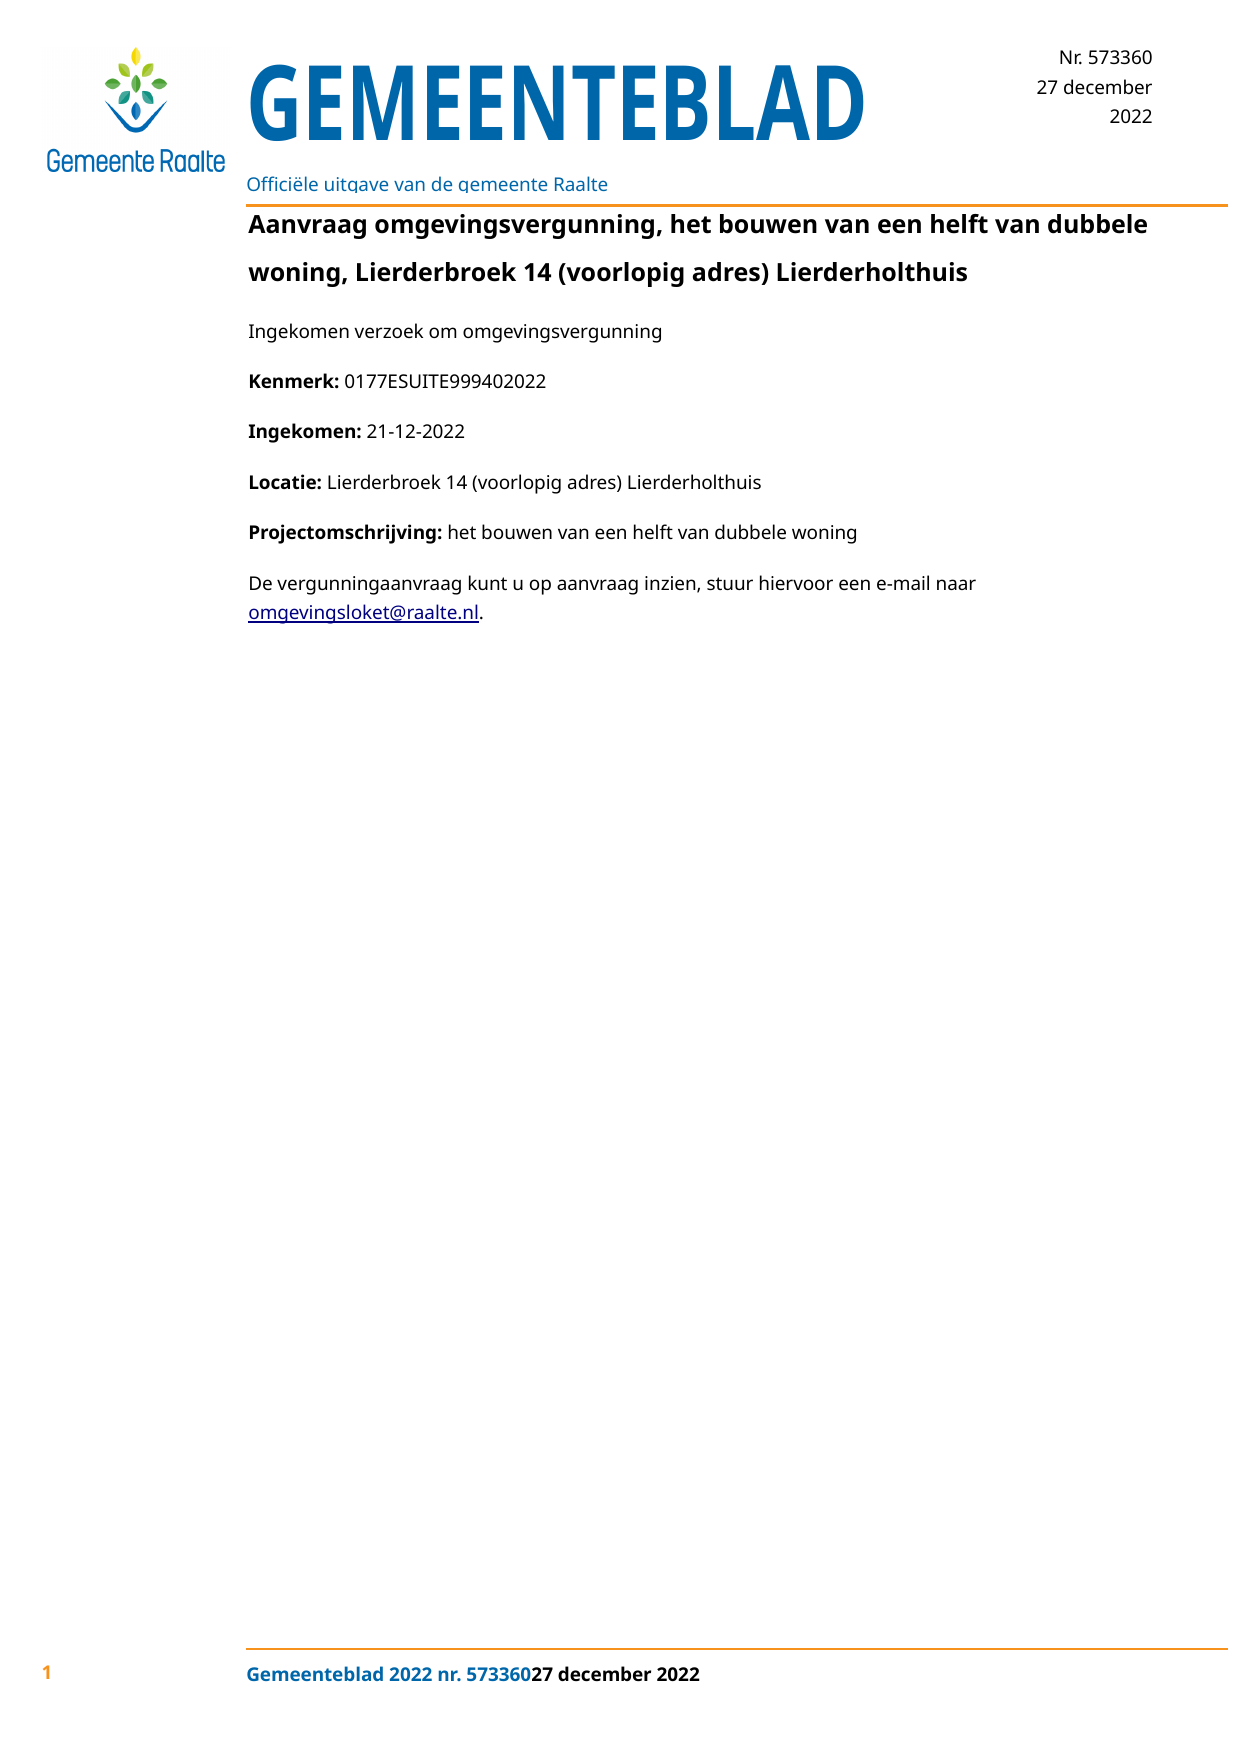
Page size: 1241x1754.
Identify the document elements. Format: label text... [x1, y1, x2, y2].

text Kenmerk: 0177ESUITE999402022 [248, 368, 1152, 394]
text Aanvraag omgevingsvergunning, het bouwen van een helft van dubbele woning, Lierderbroek 14 (voorlopig adres) Lierderholthuis [248, 207, 1152, 288]
text Locatie: Lierderbroek 14 (voorlopig adres) Lierderholthuis [248, 469, 1152, 495]
text Ingekomen verzoek om omgevingsvergunning [248, 318, 1152, 344]
text Projectomschrijving: het bouwen van een helft van dubbele woning [248, 519, 1152, 545]
text De vergunningaanvraag kunt u op aanvraag inzien, stuur hiervoor een e-mail naar omgevingsloket@raalte.nl. [248, 570, 1152, 625]
picture [41, 47, 231, 172]
text Ingekomen: 21-12-2022 [248, 419, 1152, 444]
